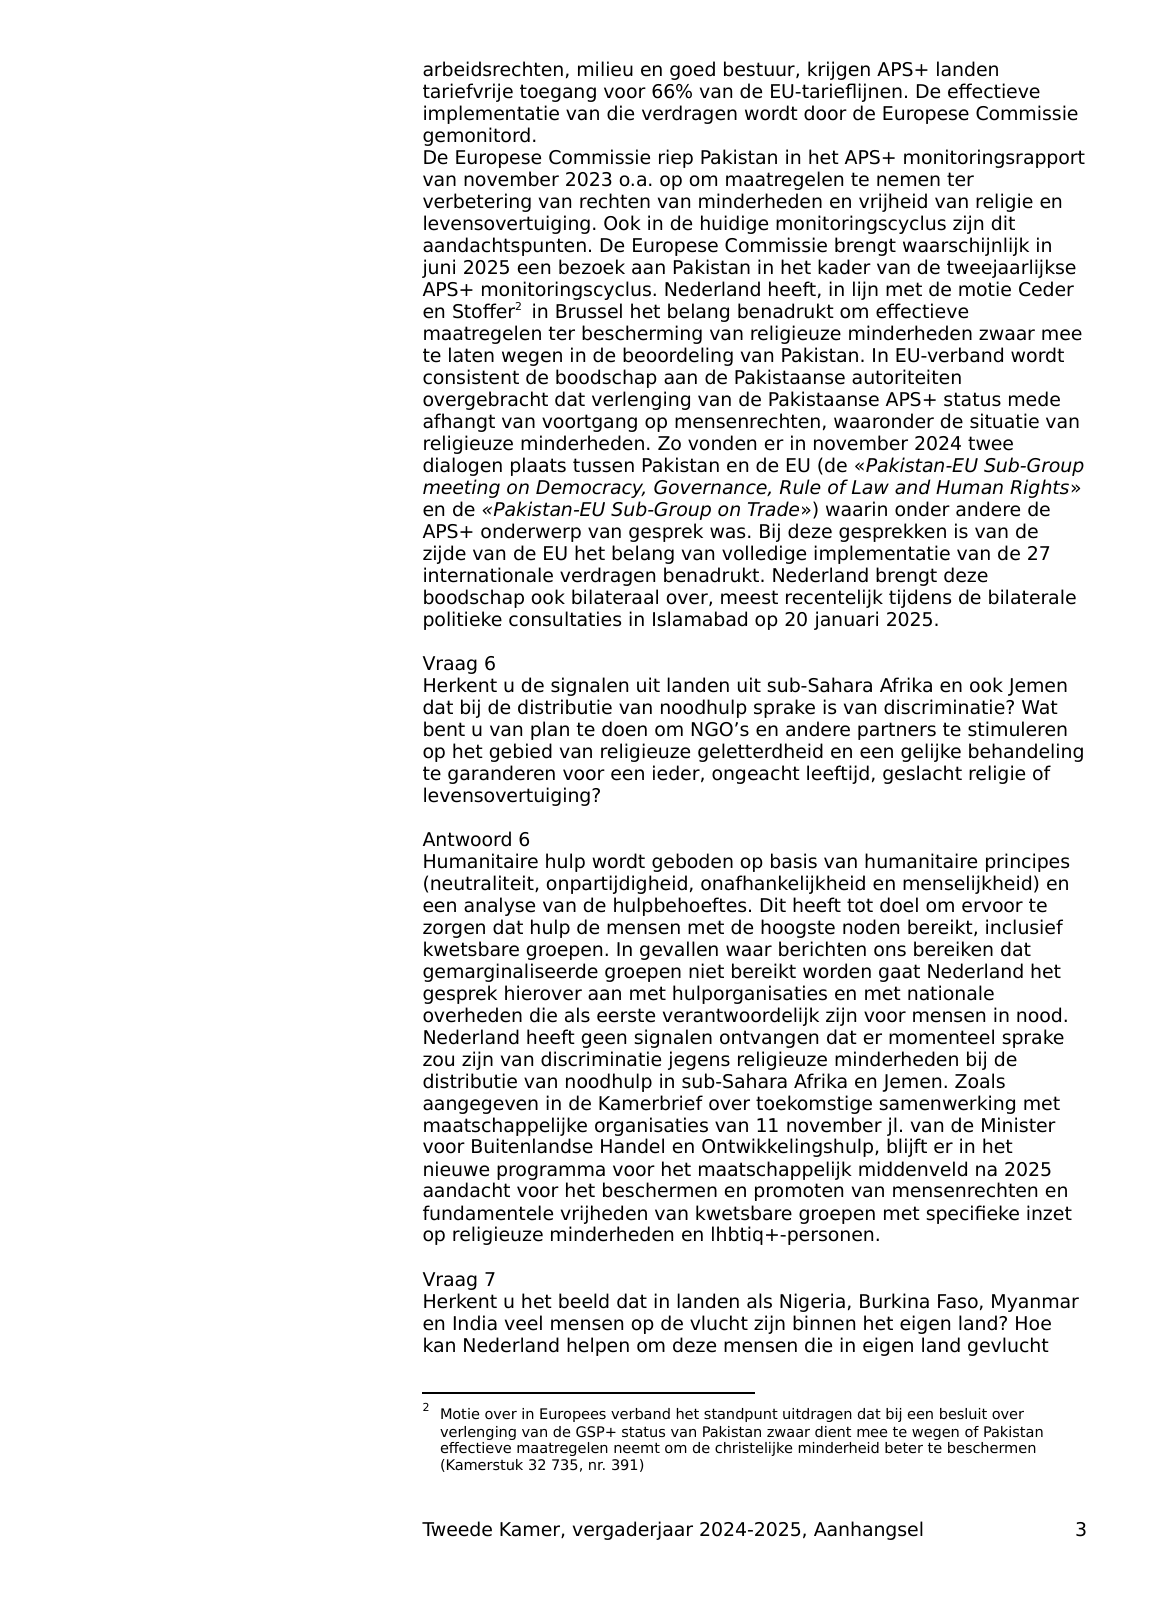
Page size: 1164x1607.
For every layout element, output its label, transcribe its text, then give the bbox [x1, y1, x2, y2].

text Motie over in Europees verband het standpunt uitdragen dat bij een besluit over verlenging van de GSP+ status van Pakistan zwaar dient mee te wegen of Pakistan effectieve maatregelen neemt om de christelijke minderheid beter te beschermen (Kamerstuk 32 735, nr. 391) [422, 1402, 1087, 1474]
text Humanitaire hulp wordt geboden op basis van humanitaire principes (neutraliteit, onpartijdigheid, onafhankelijkheid en menselijkheid) en een analyse van de hulpbehoeftes. Dit heeft tot doel om ervoor te zorgen dat hulp de mensen met de hoogste noden bereikt, inclusief kwetsbare groepen. In gevallen waar berichten ons bereiken dat gemarginaliseerde groepen niet bereikt worden gaat Nederland het gesprek hierover aan met hulporganisaties en met nationale overheden die als eerste verantwoordelijk zijn voor mensen in nood. Nederland heeft geen signalen ontvangen dat er momenteel sprake zou zijn van discriminatie jegens religieuze minderheden bij de distributie van noodhulp in sub-Sahara Afrika en Jemen. Zoals aangegeven in de Kamerbrief over toekomstige samenwerking met maatschappelijke organisaties van 11 november jl. van de Minister voor Buitenlandse Handel en Ontwikkelingshulp, blijft er in het nieuwe programma voor het maatschappelijk middenveld na 2025 aandacht voor het beschermen en promoten van mensenrechten en fundamentele vrijheden van kwetsbare groepen met specifieke inzet op religieuze minderheden en lhbtiq+-personen. [422, 851, 1087, 1246]
text Herkent u het beeld dat in landen als Nigeria, Burkina Faso, Myanmar en India veel mensen op de vlucht zijn binnen het eigen land? Hoe kan Nederland helpen om deze mensen die in eigen land gevlucht [422, 1291, 1087, 1356]
text Antwoord 6 [422, 829, 1087, 851]
text Vraag 7 [422, 1268, 1087, 1291]
text Vraag 6 [422, 653, 1087, 675]
text De Europese Commissie riep Pakistan in het APS+ monitoringsrapport van november 2023 o.a. op om maatregelen te nemen ter verbetering van rechten van minderheden en vrijheid van religie en levensovertuiging. Ook in de huidige monitoringscyclus zijn dit aandachtspunten. De Europese Commissie brengt waarschijnlijk in juni 2025 een bezoek aan Pakistan in het kader van de tweejaarlijkse APS+ monitoringscyclus. Nederland heeft, in lijn met de motie Ceder en Stoffer in Brussel het belang benadrukt om effectieve maatregelen ter bescherming van religieuze minderheden zwaar mee te laten wegen in de beoordeling van Pakistan. In EU-verband wordt consistent de boodschap aan de Pakistaanse autoriteiten overgebracht dat verlenging van de Pakistaanse APS+ status mede afhangt van voortgang op mensenrechten, waaronder de situatie van religieuze minderheden. Zo vonden er in november 2024 twee dialogen plaats tussen Pakistan en de EU (de «Pakistan-EU Sub-Group meeting on Democracy, Governance, Rule of Law and Human Rights» en de «Pakistan-EU Sub-Group on Trade») waarin onder andere de APS+ onderwerp van gesprek was. Bij deze gesprekken is van de zijde van de EU het belang van volledige implementatie van de 27 internationale verdragen benadrukt. Nederland brengt deze boodschap ook bilateraal over, meest recentelijk tijdens de bilaterale politieke consultaties in Islamabad op 20 januari 2025. [422, 147, 1087, 631]
text Herkent u de signalen uit landen uit sub-Sahara Afrika en ook Jemen dat bij de distributie van noodhulp sprake is van discriminatie? Wat bent u van plan te doen om NGO’s en andere partners te stimuleren op het gebied van religieuze geletterdheid en een gelijke behandeling te garanderen voor een ieder, ongeacht leeftijd, geslacht religie of levensovertuiging? [422, 675, 1087, 807]
text arbeidsrechten, milieu en goed bestuur, krijgen APS+ landen tariefvrije toegang voor 66% van de EU-tarieflijnen. De effectieve implementatie van die verdragen wordt door de Europese Commissie gemonitord. [422, 59, 1087, 147]
